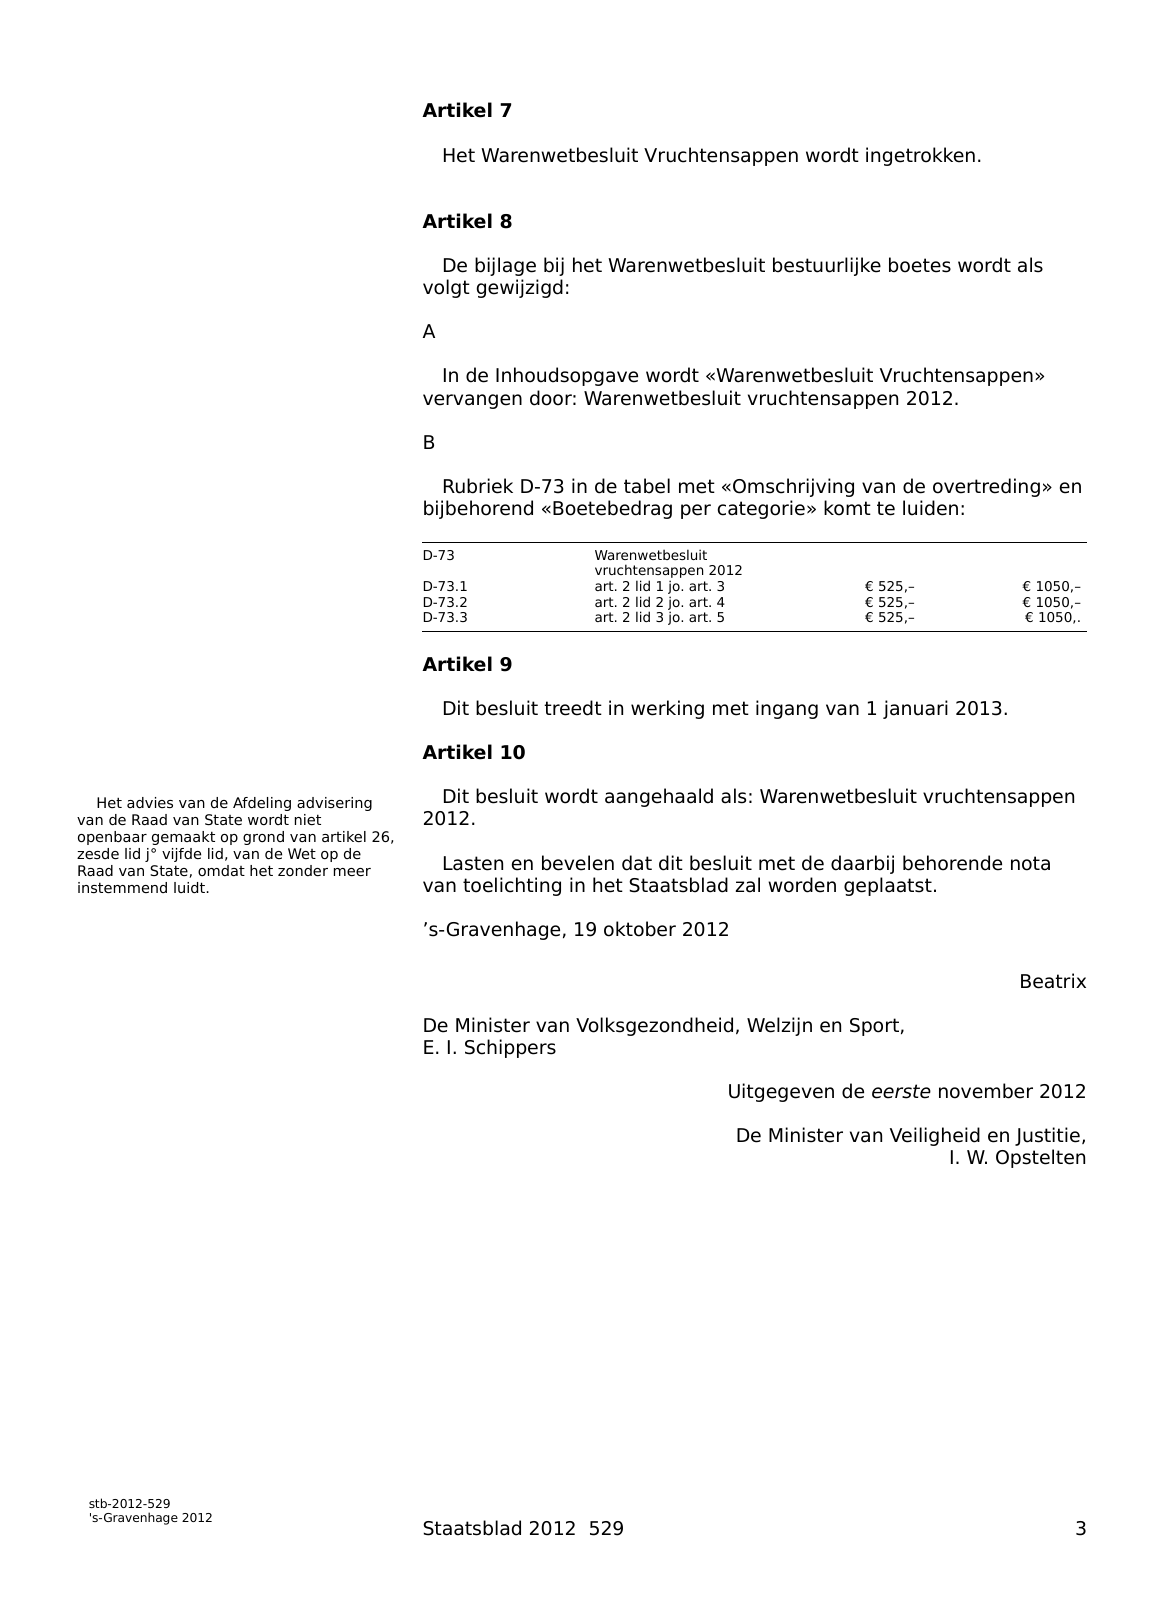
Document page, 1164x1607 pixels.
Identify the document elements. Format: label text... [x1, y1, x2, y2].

table_header [754, 543, 921, 579]
table_cell art. 2 lid 2 jo. art. 4 [588, 595, 754, 610]
table_cell € 1050,– [921, 595, 1087, 610]
text Uitgegeven de eerste november 2012 [422, 1081, 1087, 1103]
text De Minister van Veiligheid en Justitie, I. W. Opstelten [422, 1125, 1087, 1169]
table_cell € 1050,. [921, 610, 1087, 631]
text De bijlage bij het Warenwetbesluit bestuurlijke boetes wordt als volgt gewijzigd: [422, 255, 1087, 299]
table_cell € 1050,– [921, 579, 1087, 594]
text ’s-Gravenhage, 19 oktober 2012 [422, 919, 1087, 941]
text Het advies van de Afdeling advisering van de Raad van State wordt niet openbaar gemaakt op grond van artikel 26, zesde lid j° vijfde lid, van de Wet op de Raad van State, omdat het zonder meer instemmend luidt. [77, 794, 396, 896]
table_header [921, 543, 1087, 579]
table_cell art. 2 lid 3 jo. art. 5 [588, 610, 754, 631]
text Dit besluit wordt aangehaald als: Warenwetbesluit vruchtensappen 2012. [422, 786, 1087, 830]
text 's-Gravenhage 2012 [88, 1511, 323, 1525]
table_header D-73 [422, 543, 588, 579]
subtitle Artikel 8 [422, 211, 1087, 233]
subtitle Artikel 9 [422, 654, 1087, 676]
table_cell € 525,– [754, 610, 921, 631]
table_header Warenwetbesluit vruchtensappen 2012 [588, 543, 754, 579]
text stb-2012-529 [88, 1497, 323, 1511]
table_cell € 525,– [754, 595, 921, 610]
table_cell D-73.3 [422, 610, 588, 631]
text B [422, 432, 1087, 453]
subtitle Artikel 7 [422, 100, 1087, 122]
table_cell € 525,– [754, 579, 921, 594]
text De Minister van Volksgezondheid, Welzijn en Sport, E. I. Schippers [422, 1015, 1087, 1059]
text Rubriek D-73 in de tabel met «Omschrijving van de overtreding» en bijbehorend «Boetebedrag per categorie» komt te luiden: [422, 476, 1087, 520]
text In de Inhoudsopgave wordt «Warenwetbesluit Vruchtensappen» vervangen door: Warenwetbesluit vruchtensappen 2012. [422, 365, 1087, 409]
text A [422, 321, 1087, 343]
text Beatrix [422, 971, 1087, 993]
subtitle Artikel 10 [422, 742, 1087, 764]
text Het Warenwetbesluit Vruchtensappen wordt ingetrokken. [422, 144, 1087, 167]
table_cell art. 2 lid 1 jo. art. 3 [588, 579, 754, 594]
table_cell D-73.2 [422, 595, 588, 610]
table_cell D-73.1 [422, 579, 588, 594]
text Dit besluit treedt in werking met ingang van 1 januari 2013. [422, 698, 1087, 720]
text Lasten en bevelen dat dit besluit met de daarbij behorende nota van toelichting in het Staatsblad zal worden geplaatst. [422, 852, 1087, 896]
